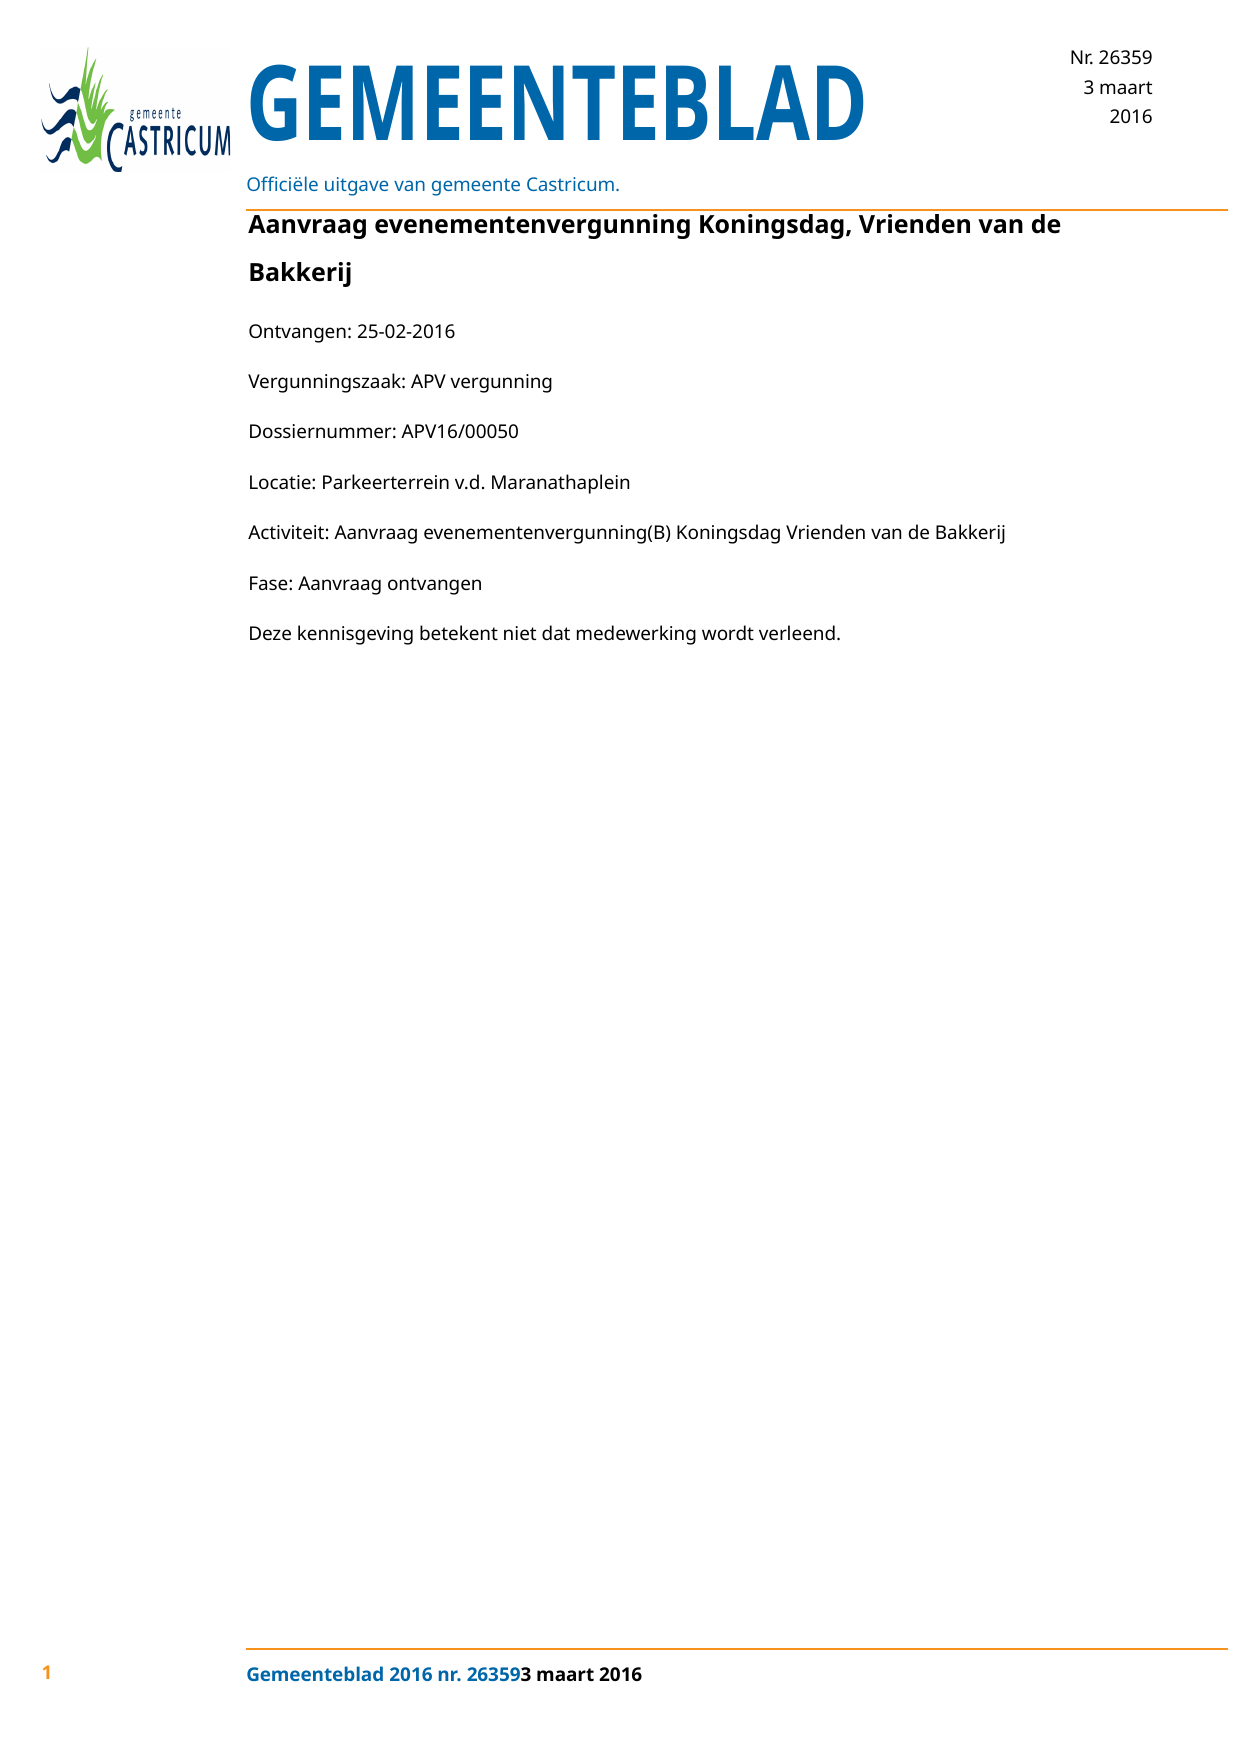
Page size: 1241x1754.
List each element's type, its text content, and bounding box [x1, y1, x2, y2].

text Aanvraag evenementenvergunning Koningsdag, Vrienden van de Bakkerij [248, 211, 1152, 288]
text Fase: Aanvraag ontvangen [248, 570, 1152, 596]
text Deze kennisgeving betekent niet dat medewerking wordt verleend. [248, 620, 1152, 646]
picture [41, 47, 231, 172]
text Activiteit: Aanvraag evenementenvergunning(B) Koningsdag Vrienden van de Bakkerij [248, 519, 1152, 545]
text Locatie: Parkeerterrein v.d. Maranathaplein [248, 469, 1152, 495]
text Ontvangen: 25-02-2016 [248, 318, 1152, 344]
text Vergunningszaak: APV vergunning [248, 368, 1152, 394]
text Dossiernummer: APV16/00050 [248, 419, 1152, 444]
